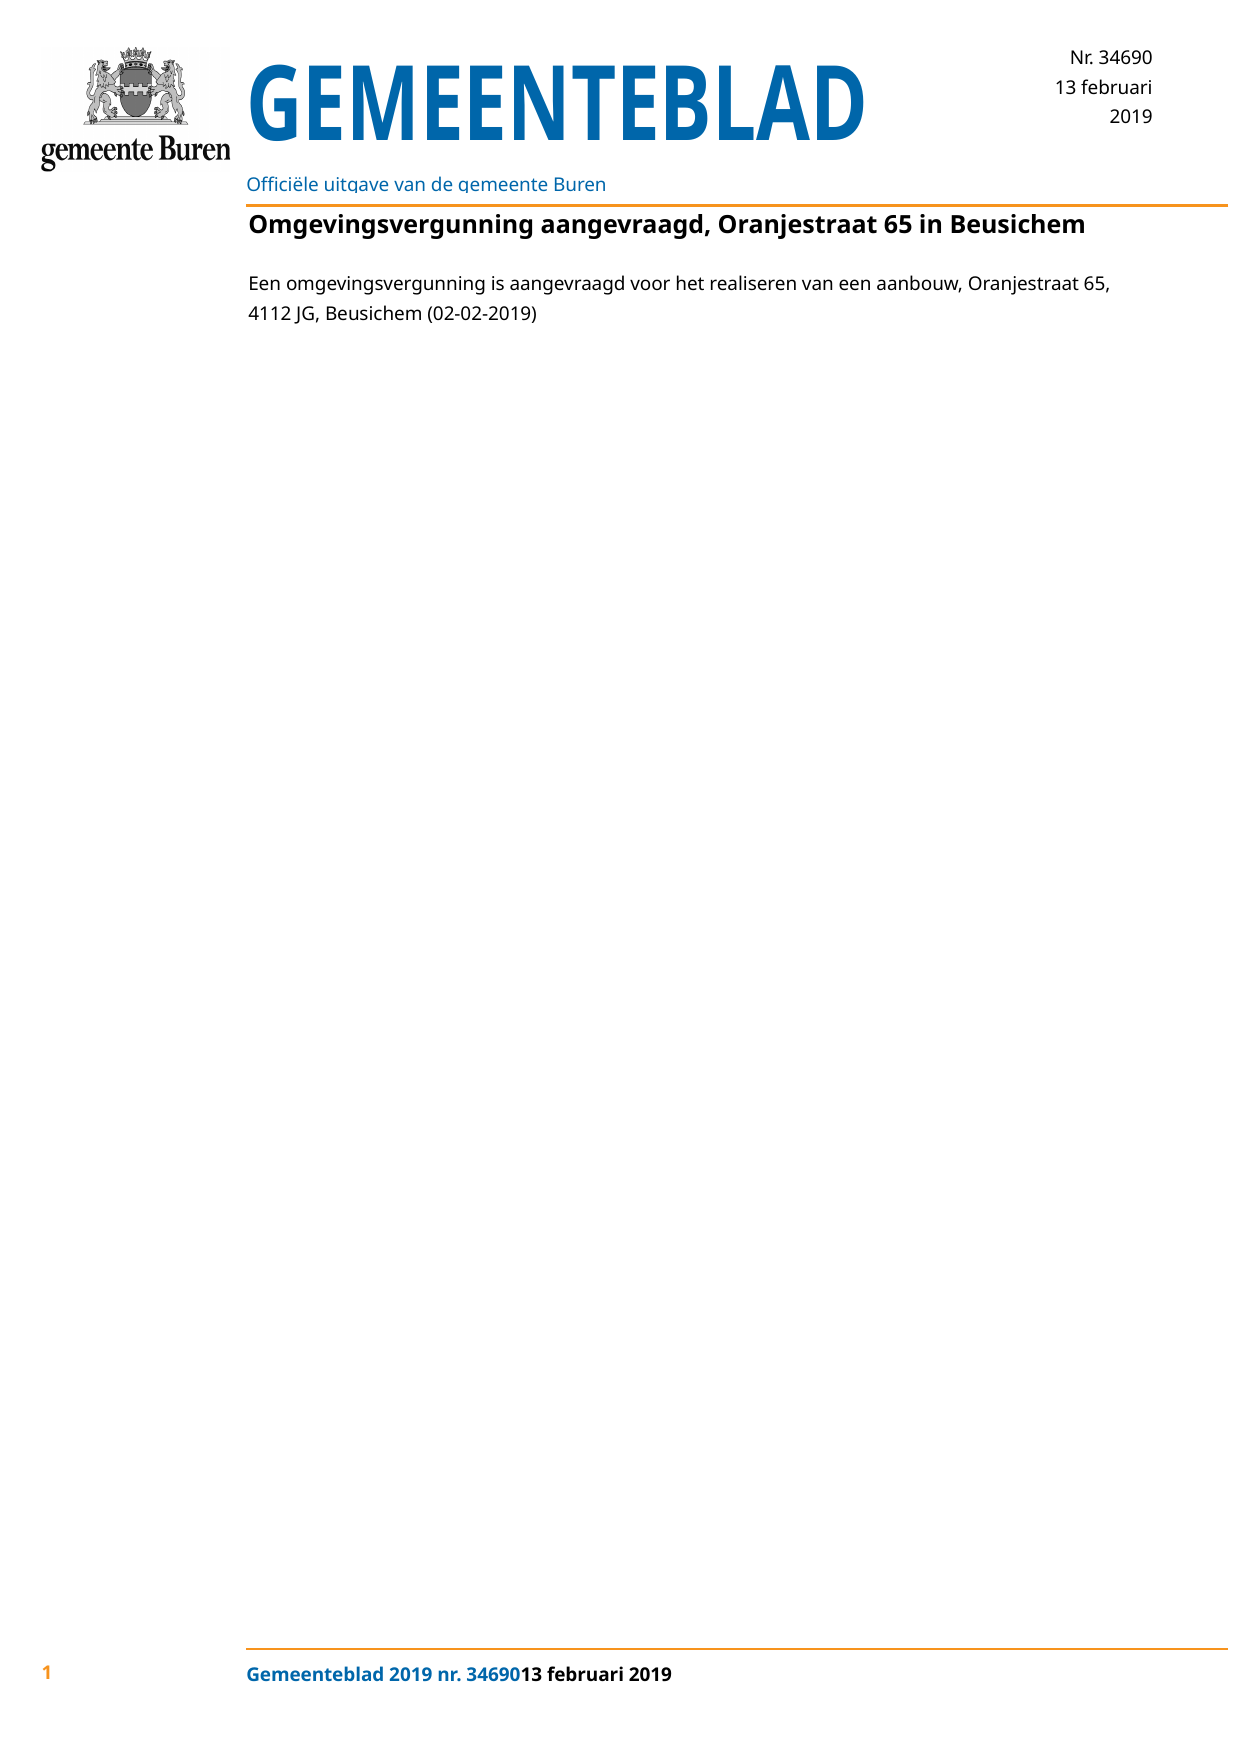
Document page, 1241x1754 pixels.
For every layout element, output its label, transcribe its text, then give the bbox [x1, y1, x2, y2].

text Omgevingsvergunning aangevraagd, Oranjestraat 65 in Beusichem [248, 207, 1152, 241]
picture [41, 47, 231, 172]
text Een omgevingsvergunning is aangevraagd voor het realiseren van een aanbouw, Oranjestraat 65, 4112 JG, Beusichem (02-02-2019) [248, 270, 1152, 326]
